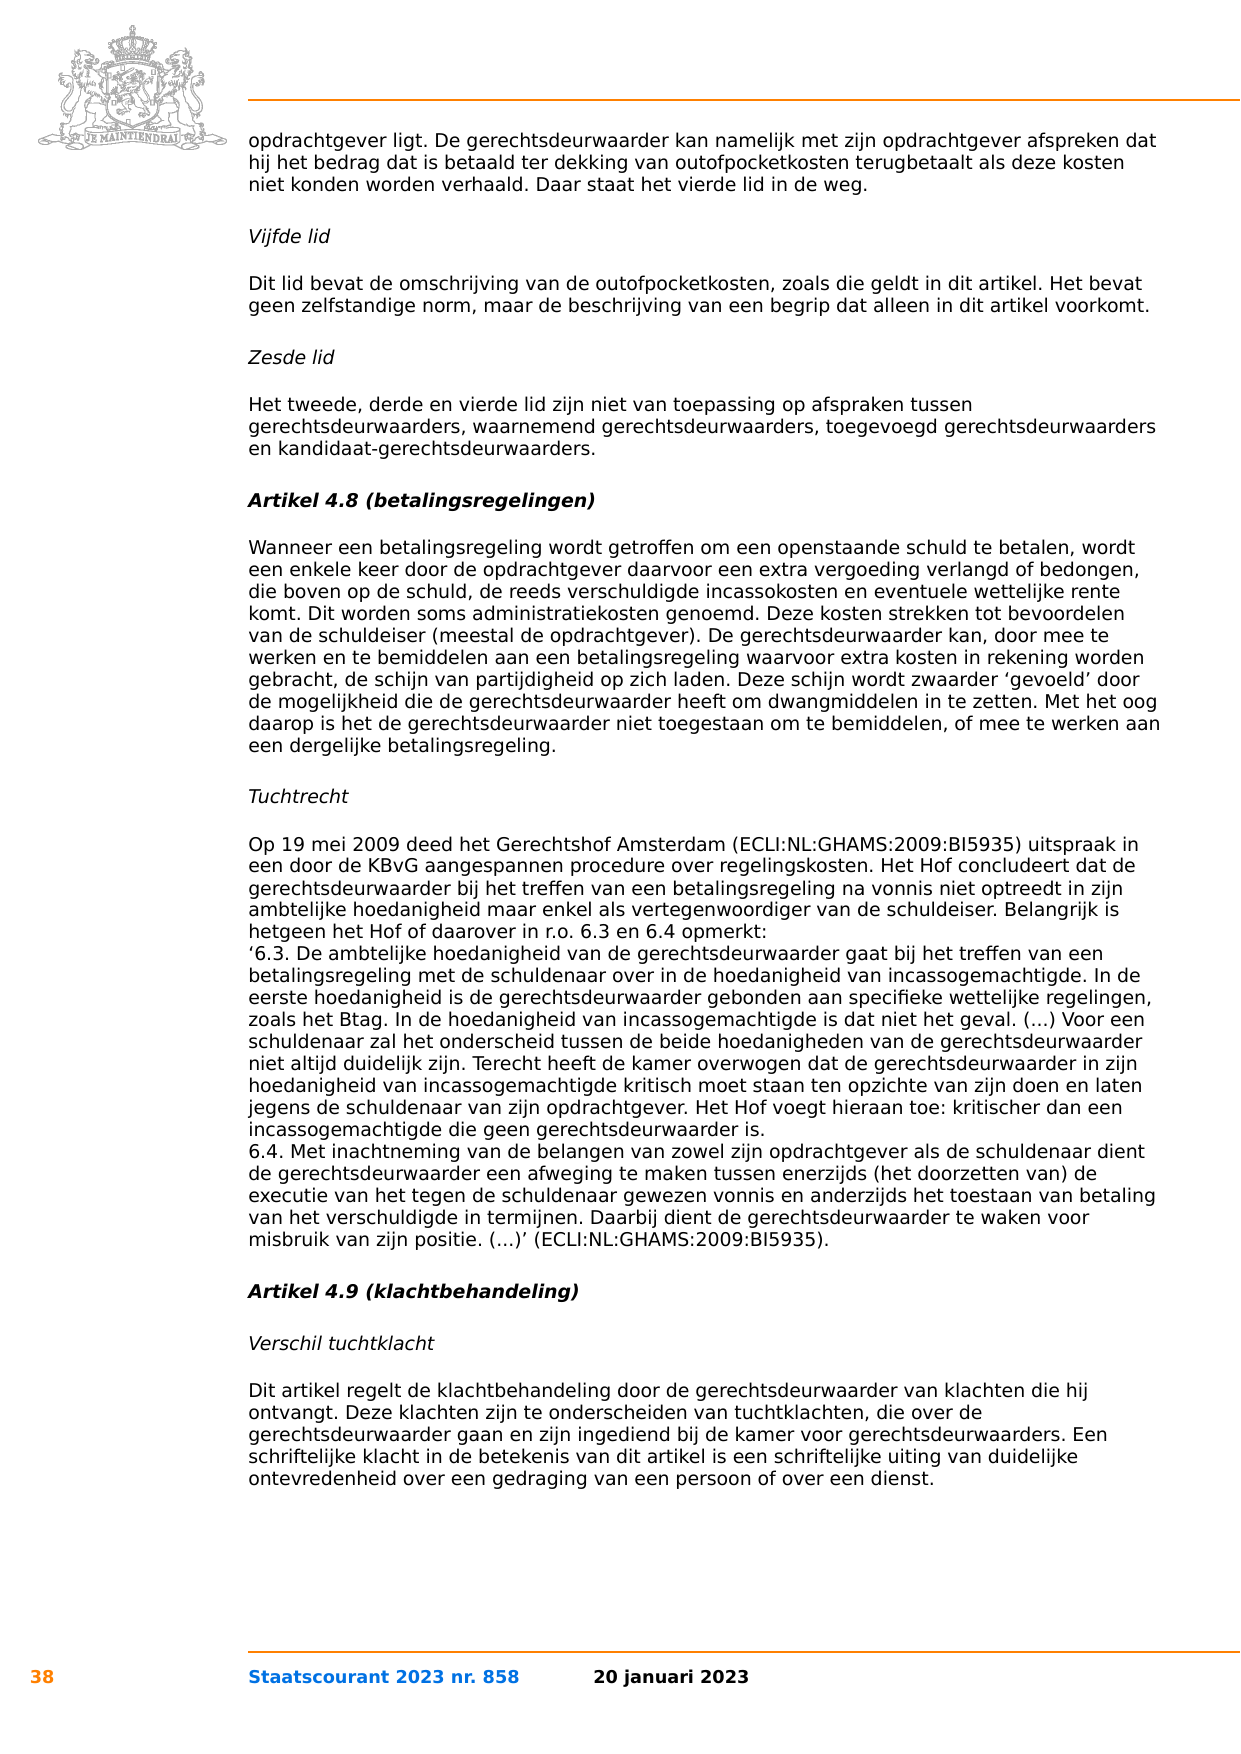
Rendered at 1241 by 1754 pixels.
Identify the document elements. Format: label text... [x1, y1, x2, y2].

subtitle Tuchtrecht [248, 786, 1163, 808]
text Dit artikel regelt de klachtbehandeling door de gerechtsdeurwaarder van klachten die hij ontvangt. Deze klachten zijn te onderscheiden van tuchtklachten, die over de gerechtsdeurwaarder gaan en zijn ingediend bij de kamer voor gerechtsdeurwaarders. Een schriftelijke klacht in de betekenis van dit artikel is een schriftelijke uiting van duidelijke ontevredenheid over een gedraging van een persoon of over een dienst. [248, 1380, 1163, 1490]
text Op 19 mei 2009 deed het Gerechtshof Amsterdam (ECLI:NL:GHAMS:2009:BI5935) uitspraak in een door de KBvG aangespannen procedure over regelingskosten. Het Hof concludeert dat de gerechtsdeurwaarder bij het treffen van een betalingsregeling na vonnis niet optreedt in zijn ambtelijke hoedanigheid maar enkel als vertegenwoordiger van de schuldeiser. Belangrijk is hetgeen het Hof of daarover in r.o. 6.3 en 6.4 opmerkt: [248, 833, 1163, 943]
subtitle Vijfde lid [248, 226, 1163, 248]
text Dit lid bevat de omschrijving van de outofpocketkosten, zoals die geldt in dit artikel. Het bevat geen zelfstandige norm, maar de beschrijving van een begrip dat alleen in dit artikel voorkomt. [248, 273, 1163, 317]
text 6.4. Met inachtneming van de belangen van zowel zijn opdrachtgever als de schuldenaar dient de gerechtsdeurwaarder een afweging te maken tussen enerzijds (het doorzetten van) de executie van het tegen de schuldenaar gewezen vonnis en anderzijds het toestaan van betaling van het verschuldigde in termijnen. Daarbij dient de gerechtsdeurwaarder te waken voor misbruik van zijn positie. (...)’ (ECLI:NL:GHAMS:2009:BI5935). [248, 1141, 1163, 1251]
picture [38, 25, 227, 150]
text ‘6.3. De ambtelijke hoedanigheid van de gerechtsdeurwaarder gaat bij het treffen van een betalingsregeling met de schuldenaar over in de hoedanigheid van incassogemachtigde. In de eerste hoedanigheid is de gerechtsdeurwaarder gebonden aan specifieke wettelijke regelingen, zoals het Btag. In de hoedanigheid van incassogemachtigde is dat niet het geval. (...) Voor een schuldenaar zal het onderscheid tussen de beide hoedanigheden van de gerechtsdeurwaarder niet altijd duidelijk zijn. Terecht heeft de kamer overwogen dat de gerechtsdeurwaarder in zijn hoedanigheid van incassogemachtigde kritisch moet staan ten opzichte van zijn doen en laten jegens de schuldenaar van zijn opdrachtgever. Het Hof voegt hieraan toe: kritischer dan een incassogemachtigde die geen gerechtsdeurwaarder is. [248, 943, 1163, 1141]
subtitle Artikel 4.8 (betalingsregelingen) [248, 490, 1163, 512]
subtitle Verschil tuchtklacht [248, 1333, 1163, 1355]
text Het tweede, derde en vierde lid zijn niet van toepassing op afspraken tussen gerechtsdeurwaarders, waarnemend gerechtsdeurwaarders, toegevoegd gerechtsdeurwaarders en kandidaat-gerechtsdeurwaarders. [248, 394, 1163, 460]
subtitle Artikel 4.9 (klachtbehandeling) [248, 1281, 1163, 1303]
text Wanneer een betalingsregeling wordt getroffen om een openstaande schuld te betalen, wordt een enkele keer door de opdrachtgever daarvoor een extra vergoeding verlangd of bedongen, die boven op de schuld, de reeds verschuldigde incassokosten en eventuele wettelijke rente komt. Dit worden soms administratiekosten genoemd. Deze kosten strekken tot bevoordelen van de schuldeiser (meestal de opdrachtgever). De gerechtsdeurwaarder kan, door mee te werken en te bemiddelen aan een betalingsregeling waarvoor extra kosten in rekening worden gebracht, de schijn van partijdigheid op zich laden. Deze schijn wordt zwaarder ‘gevoeld’ door de mogelijkheid die de gerechtsdeurwaarder heeft om dwangmiddelen in te zetten. Met het oog daarop is het de gerechtsdeurwaarder niet toegestaan om te bemiddelen, of mee te werken aan een dergelijke betalingsregeling. [248, 537, 1163, 756]
subtitle Zesde lid [248, 347, 1163, 369]
text opdrachtgever ligt. De gerechtsdeurwaarder kan namelijk met zijn opdrachtgever afspreken dat hij het bedrag dat is betaald ter dekking van outofpocketkosten terugbetaalt als deze kosten niet konden worden verhaald. Daar staat het vierde lid in de weg. [248, 130, 1163, 196]
